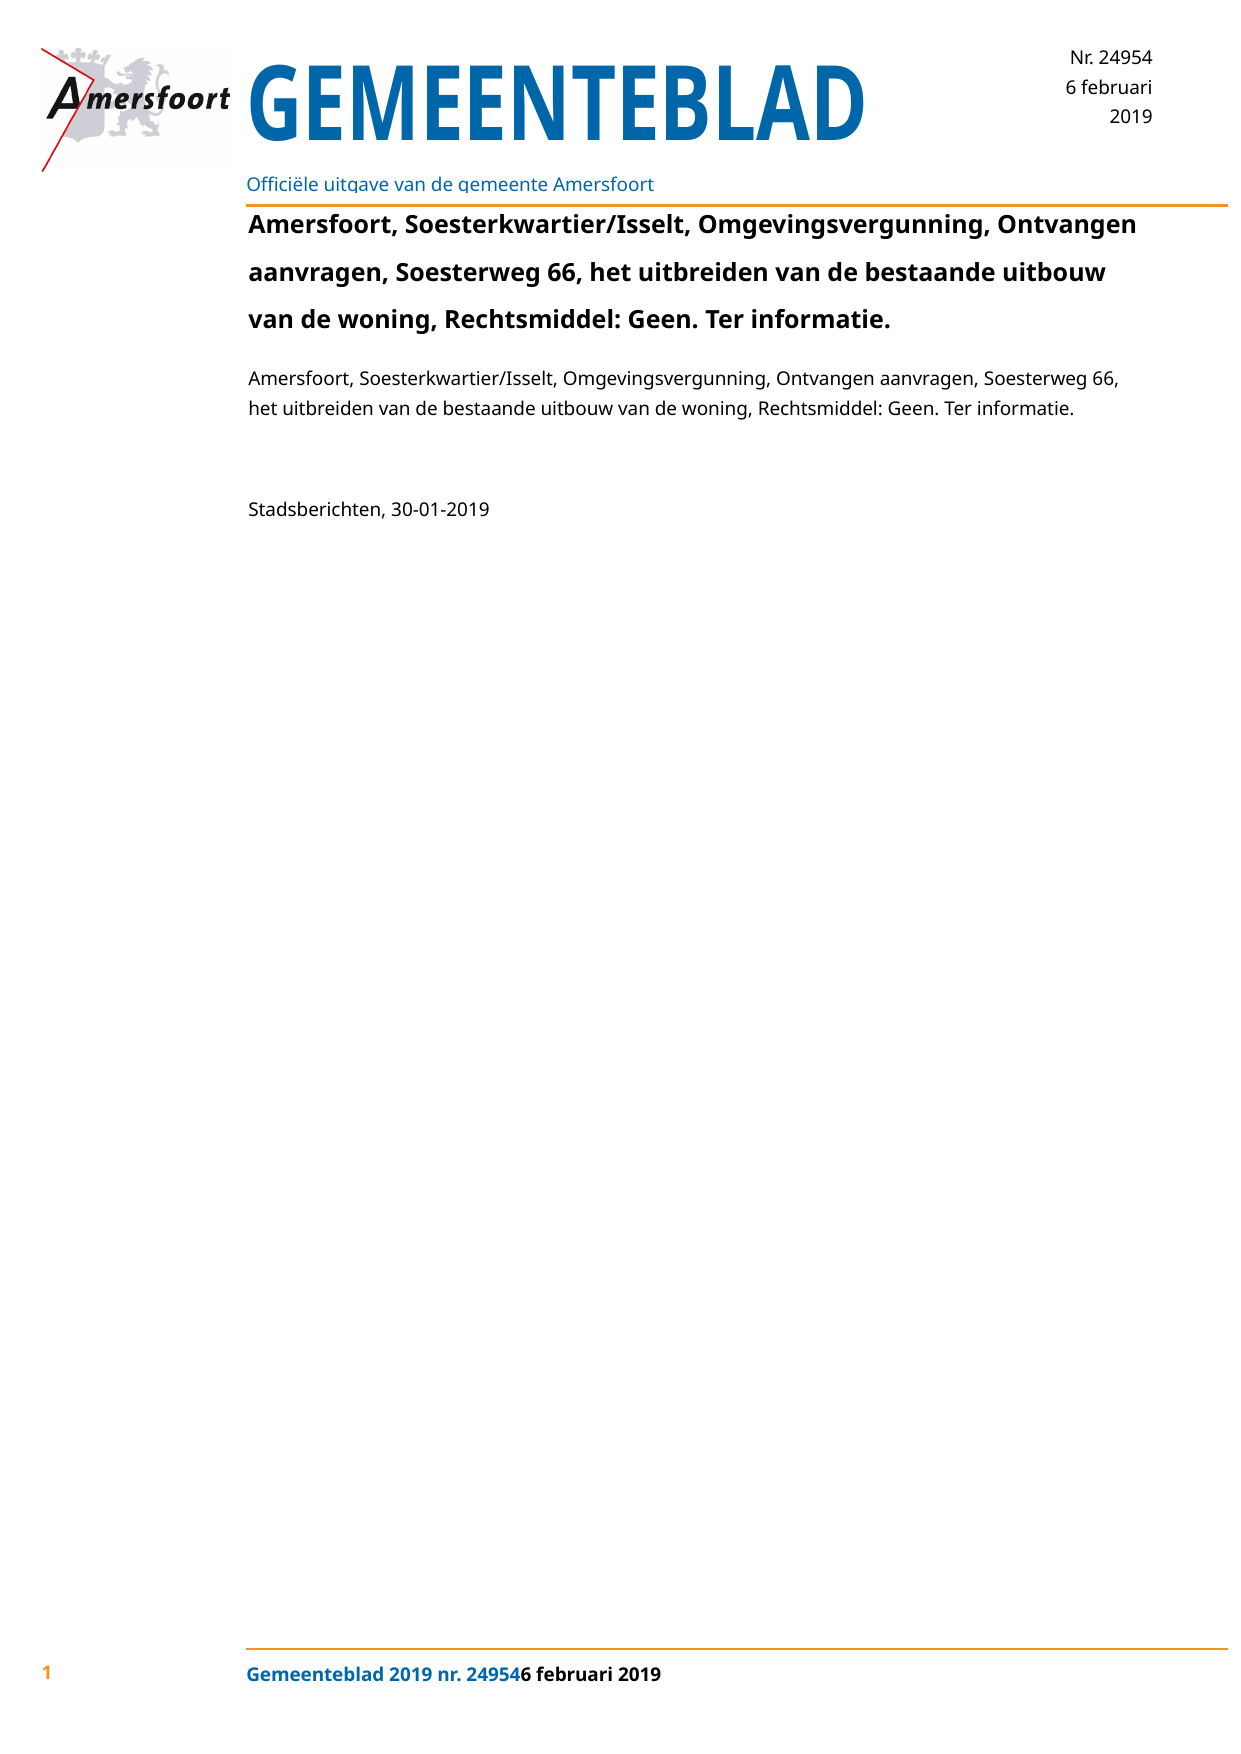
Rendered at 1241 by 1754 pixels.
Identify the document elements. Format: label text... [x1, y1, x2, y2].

text Amersfoort, Soesterkwartier/Isselt, Omgevingsvergunning, Ontvangen aanvragen, Soesterweg 66, het uitbreiden van de bestaande uitbouw van de woning, Rechtsmiddel: Geen. Ter informatie. [248, 366, 1152, 421]
text Stadsberichten, 30-01-2019 [248, 496, 1152, 522]
text Amersfoort, Soesterkwartier/Isselt, Omgevingsvergunning, Ontvangen aanvragen, Soesterweg 66, het uitbreiden van de bestaande uitbouw van de woning, Rechtsmiddel: Geen. Ter informatie. [248, 207, 1152, 336]
picture [41, 47, 231, 172]
